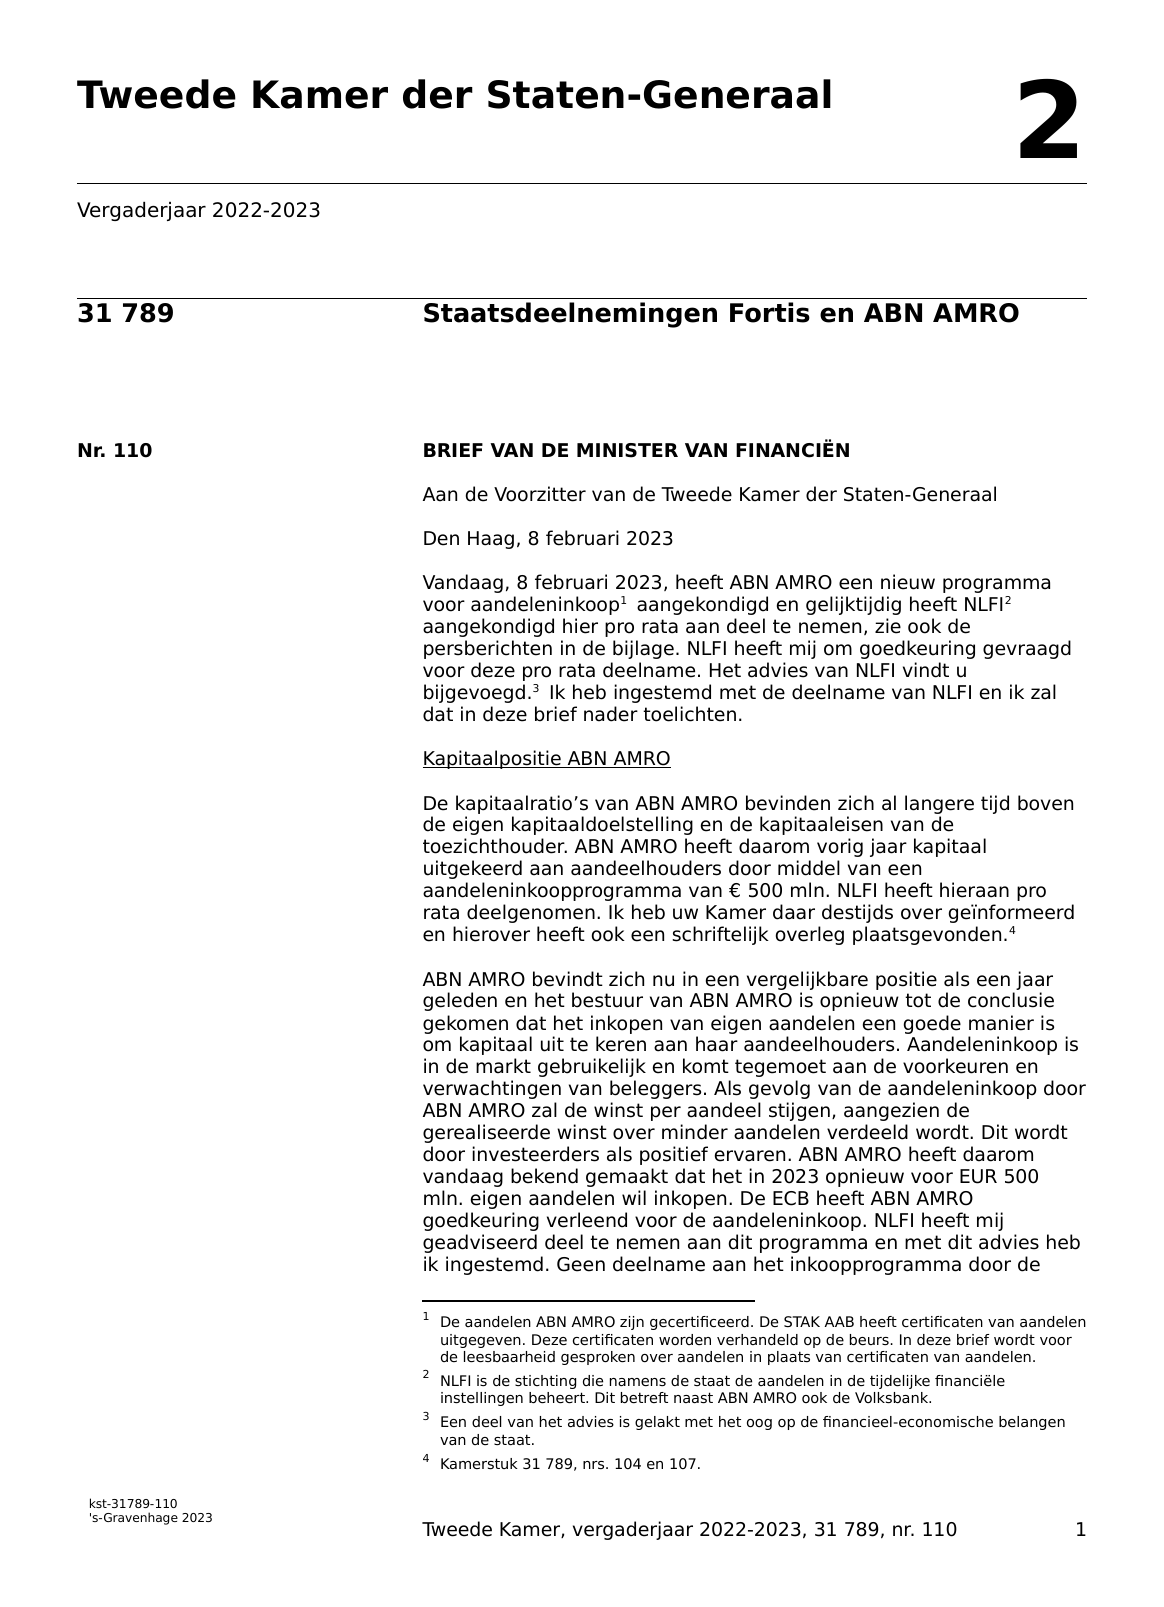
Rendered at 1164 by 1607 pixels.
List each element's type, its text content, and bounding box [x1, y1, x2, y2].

table_header Tweede Kamer der Staten-Generaal [77, 59, 886, 183]
text NLFI is de stichting die namens de staat de aandelen in de tijdelijke financiële instellingen beheert. Dit betreft naast ABN AMRO ook de Volksbank. [422, 1368, 1087, 1407]
text Een deel van het advies is gelakt met het oog op de financieel-economische belangen van de staat. [422, 1410, 1087, 1449]
text De kapitaalratio’s van ABN AMRO bevinden zich al langere tijd boven de eigen kapitaaldoelstelling en de kapitaaleisen van de toezichthouder. ABN AMRO heeft daarom vorig jaar kapitaal uitgekeerd aan aandeelhouders door middel van een aandeleninkoopprogramma van € 500 mln. NLFI heeft hieraan pro rata deelgenomen. Ik heb uw Kamer daar destijds over geïnformeerd en hierover heeft ook een schriftelijk overleg plaatsgevonden. [422, 792, 1087, 946]
subtitle Nr. 110 BRIEF VAN DE MINISTER VAN FINANCIËN [77, 440, 1087, 462]
text kst-31789-110 [88, 1497, 323, 1511]
text Aan de Voorzitter van de Tweede Kamer der Staten-Generaal [422, 484, 1087, 506]
text Kamerstuk 31 789, nrs. 104 en 107. [422, 1452, 1087, 1474]
table_header 2 [886, 59, 1087, 183]
table_cell Vergaderjaar 2022-2023 [77, 184, 1087, 298]
subtitle Kapitaalpositie ABN AMRO [422, 748, 1087, 770]
text ABN AMRO bevindt zich nu in een vergelijkbare positie als een jaar geleden en het bestuur van ABN AMRO is opnieuw tot de conclusie gekomen dat het inkopen van eigen aandelen een goede manier is om kapitaal uit te keren aan haar aandeelhouders. Aandeleninkoop is in de markt gebruikelijk en komt tegemoet aan de voorkeuren en verwachtingen van beleggers. Als gevolg van de aandeleninkoop door ABN AMRO zal de winst per aandeel stijgen, aangezien de gerealiseerde winst over minder aandelen verdeeld wordt. Dit wordt door investeerders als positief ervaren. ABN AMRO heeft daarom vandaag bekend gemaakt dat het in 2023 opnieuw voor EUR 500 mln. eigen aandelen wil inkopen. De ECB heeft ABN AMRO goedkeuring verleend voor de aandeleninkoop. NLFI heeft mij geadviseerd deel te nemen aan dit programma en met dit advies heb ik ingestemd. Geen deelname aan het inkoopprogramma door de [422, 968, 1087, 1276]
text 's-Gravenhage 2023 [88, 1511, 323, 1525]
text Vandaag, 8 februari 2023, heeft ABN AMRO een nieuw programma voor aandeleninkoop aangekondigd en gelijktijdig heeft NLFI aangekondigd hier pro rata aan deel te nemen, zie ook de persberichten in de bijlage. NLFI heeft mij om goedkeuring gevraagd voor deze pro rata deelname. Het advies van NLFI vindt u bijgevoegd. Ik heb ingestemd met de deelname van NLFI en ik zal dat in deze brief nader toelichten. [422, 572, 1087, 726]
subtitle 31 789 Staatsdeelnemingen Fortis en ABN AMRO [77, 299, 1087, 329]
text Den Haag, 8 februari 2023 [422, 528, 1087, 550]
text De aandelen ABN AMRO zijn gecertificeerd. De STAK AAB heeft certificaten van aandelen uitgegeven. Deze certificaten worden verhandeld op de beurs. In deze brief wordt voor de leesbaarheid gesproken over aandelen in plaats van certificaten van aandelen. [422, 1310, 1087, 1366]
